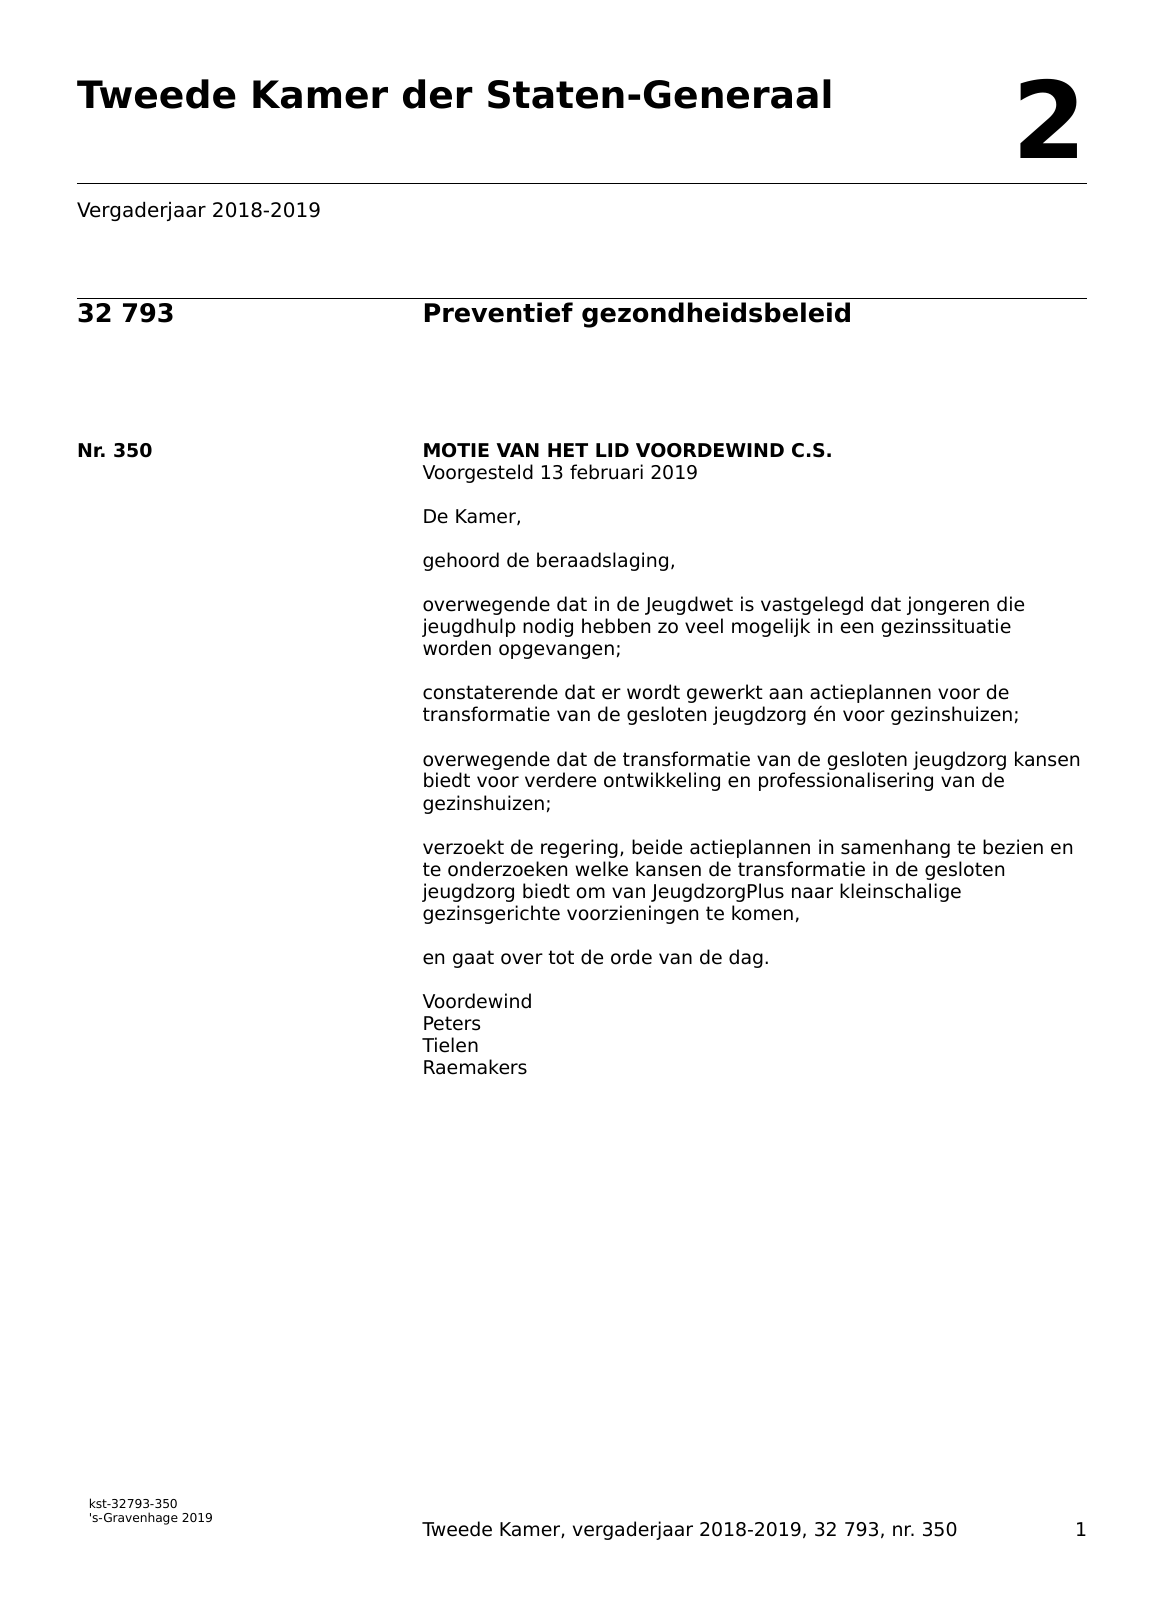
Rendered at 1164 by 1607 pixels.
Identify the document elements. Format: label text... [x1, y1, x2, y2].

text Voordewind [422, 991, 1087, 1013]
text Tielen [422, 1035, 1087, 1057]
text verzoekt de regering, beide actieplannen in samenhang te bezien en te onderzoeken welke kansen de transformatie in de gesloten jeugdzorg biedt om van JeugdzorgPlus naar kleinschalige gezinsgerichte voorzieningen te komen, [422, 837, 1087, 924]
table_header 2 [886, 59, 1087, 183]
text De Kamer, [422, 506, 1087, 528]
text kst-32793-350 [88, 1497, 323, 1511]
text constaterende dat er wordt gewerkt aan actieplannen voor de transformatie van de gesloten jeugdzorg én voor gezinshuizen; [422, 682, 1087, 726]
text Raemakers [422, 1057, 1087, 1079]
subtitle Nr. 350 MOTIE VAN HET LID VOORDEWIND C.S. [77, 440, 1087, 462]
text overwegende dat in de Jeugdwet is vastgelegd dat jongeren die jeugdhulp nodig hebben zo veel mogelijk in een gezinssituatie worden opgevangen; [422, 594, 1087, 660]
table_cell Vergaderjaar 2018-2019 [77, 184, 1087, 298]
text overwegende dat de transformatie van de gesloten jeugdzorg kansen biedt voor verdere ontwikkeling en professionalisering van de gezinshuizen; [422, 748, 1087, 814]
text en gaat over tot de orde van de dag. [422, 947, 1087, 969]
table_header Tweede Kamer der Staten-Generaal [77, 59, 886, 183]
text 's-Gravenhage 2019 [88, 1511, 323, 1525]
text gehoord de beraadslaging, [422, 550, 1087, 572]
subtitle 32 793 Preventief gezondheidsbeleid [77, 299, 1087, 329]
text Peters [422, 1013, 1087, 1035]
text Voorgesteld 13 februari 2019 [422, 462, 1087, 484]
